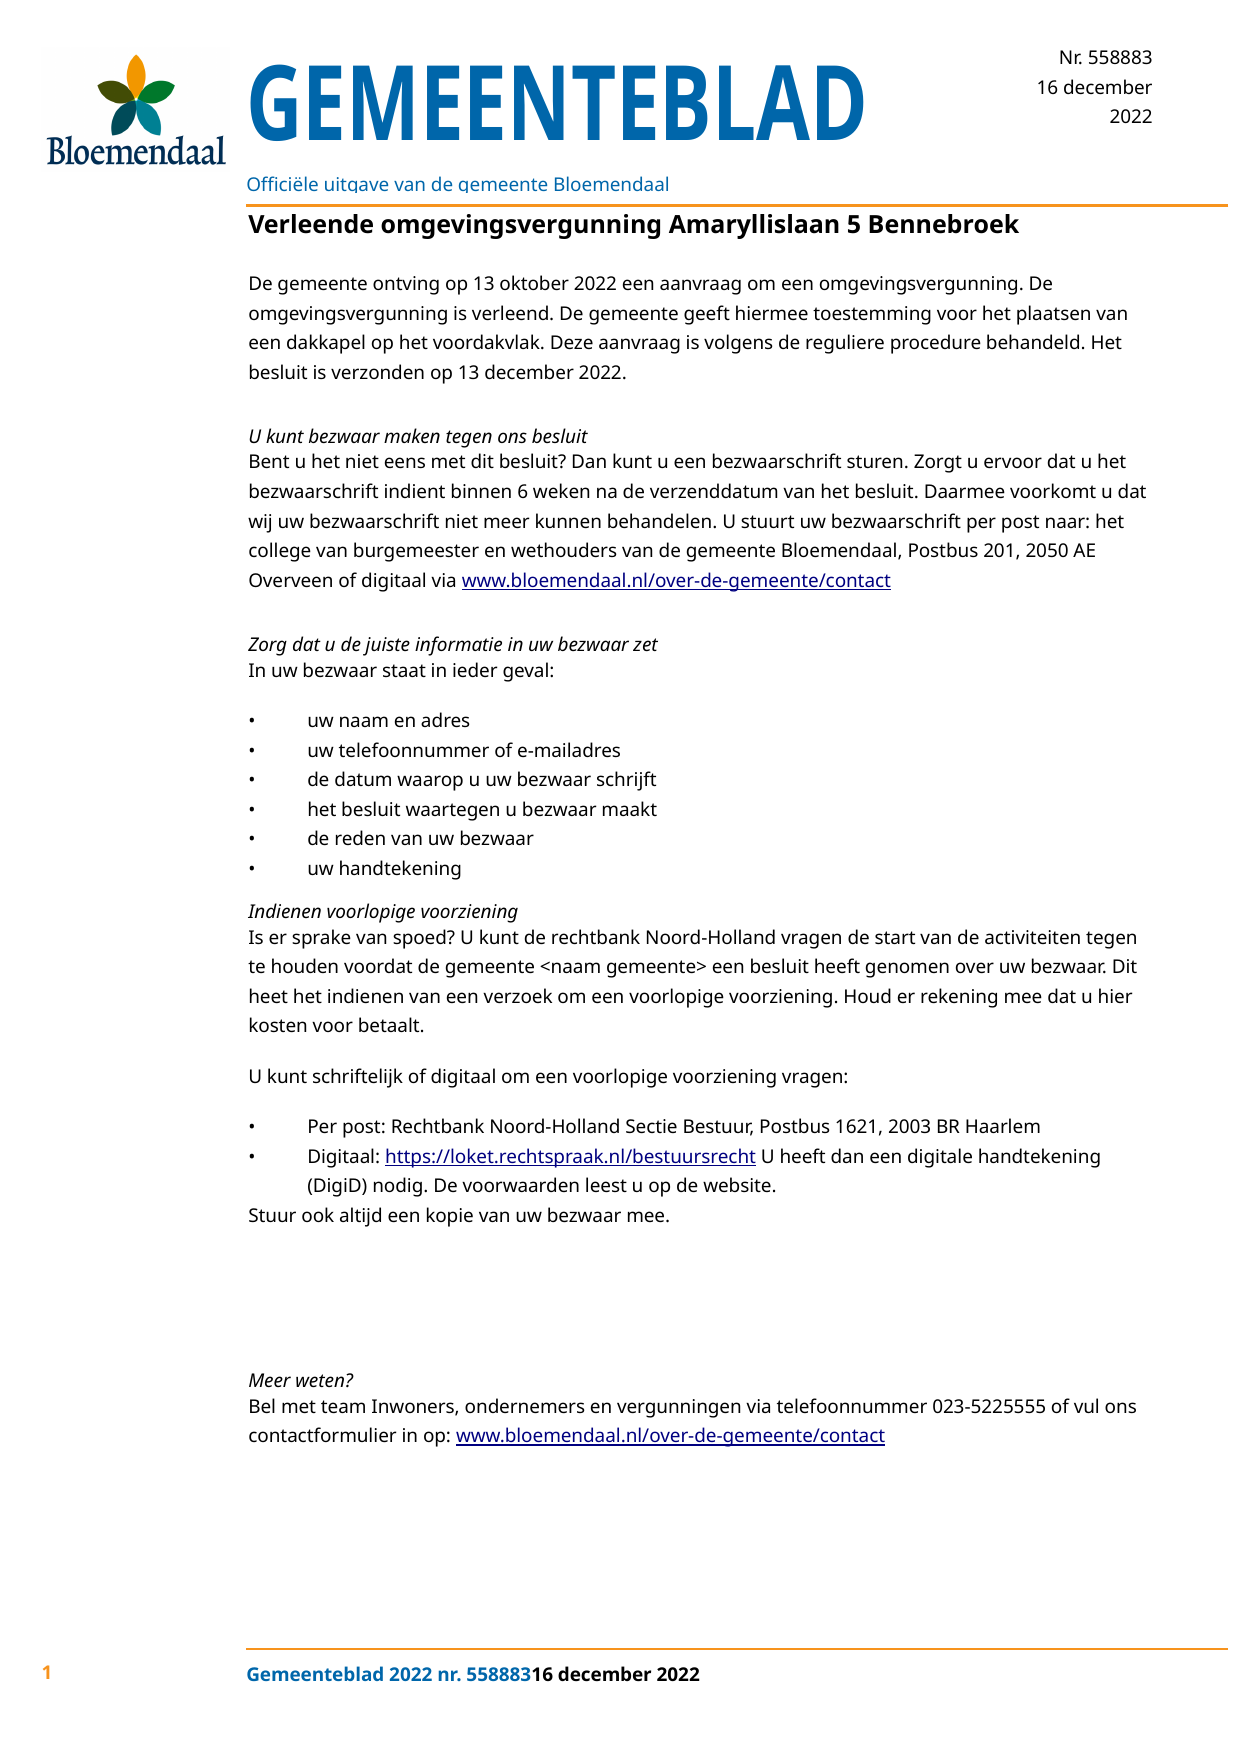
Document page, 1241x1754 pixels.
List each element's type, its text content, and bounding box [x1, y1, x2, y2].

text Indienen voorlopige voorziening [248, 898, 1152, 924]
text Bent u het niet eens met dit besluit? Dan kunt u een bezwaarschrift sturen. Zorgt u ervoor dat u het bezwaarschrift indient binnen 6 weken na de verzenddatum van het besluit. Daarmee voorkomt u dat wij uw bezwaarschrift niet meer kunnen behandelen. U stuurt uw bezwaarschrift per post naar: het college van burgemeester en wethouders van de gemeente Bloemendaal, Postbus 201, 2050 AE Overveen of digitaal via www.bloemendaal.nl/over-de-gemeente/contact [248, 449, 1152, 593]
text Is er sprake van spoed? U kunt de rechtbank Noord-Holland vragen de start van de activiteiten tegen te houden voordat de gemeente <naam gemeente> een besluit heeft genomen over uw bezwaar. Dit heet het indienen van een verzoek om een voorlopige voorziening. Houd er rekening mee dat u hier kosten voor betaalt. [248, 924, 1152, 1038]
text U kunt bezwaar maken tegen ons besluit [248, 423, 1152, 449]
picture [41, 47, 231, 172]
text Verleende omgevingsvergunning Amaryllislaan 5 Bennebroek [248, 207, 1152, 241]
list uw naam en adres [248, 707, 1152, 733]
text Meer weten? [248, 1367, 1152, 1393]
list uw handtekening [248, 855, 1152, 881]
list uw telefoonnummer of e-mailadres [248, 737, 1152, 762]
text Bel met team Inwoners, ondernemers en vergunningen via telefoonnummer 023-5225555 of vul ons contactformulier in op: www.bloemendaal.nl/over-de-gemeente/contact [248, 1393, 1152, 1448]
list de reden van uw bezwaar [248, 826, 1152, 851]
list de datum waarop u uw bezwaar schrijft [248, 766, 1152, 792]
text Zorg dat u de juiste informatie in uw bezwaar zet [248, 631, 1152, 657]
text U kunt schriftelijk of digitaal om een voorlopige voorziening vragen: [248, 1063, 1152, 1089]
list Per post: Rechtbank Noord-Holland Sectie Bestuur, Postbus 1621, 2003 BR Haarlem [248, 1113, 1152, 1139]
list het besluit waartegen u bezwaar maakt [248, 796, 1152, 822]
text In uw bezwaar staat in ieder geval: [248, 657, 1152, 682]
text Stuur ook altijd een kopie van uw bezwaar mee. [248, 1202, 1152, 1228]
text De gemeente ontving op 13 oktober 2022 een aanvraag om een omgevingsvergunning. De omgevingsvergunning is verleend. De gemeente geeft hiermee toestemming voor het plaatsen van een dakkapel op het voordakvlak. Deze aanvraag is volgens de reguliere procedure behandeld. Het besluit is verzonden op 13 december 2022. [248, 270, 1152, 385]
list Digitaal: https://loket.rechtspraak.nl/bestuursrecht U heeft dan een digitale handtekening (DigiD) nodig. De voorwaarden leest u op de website. [248, 1143, 1152, 1198]
